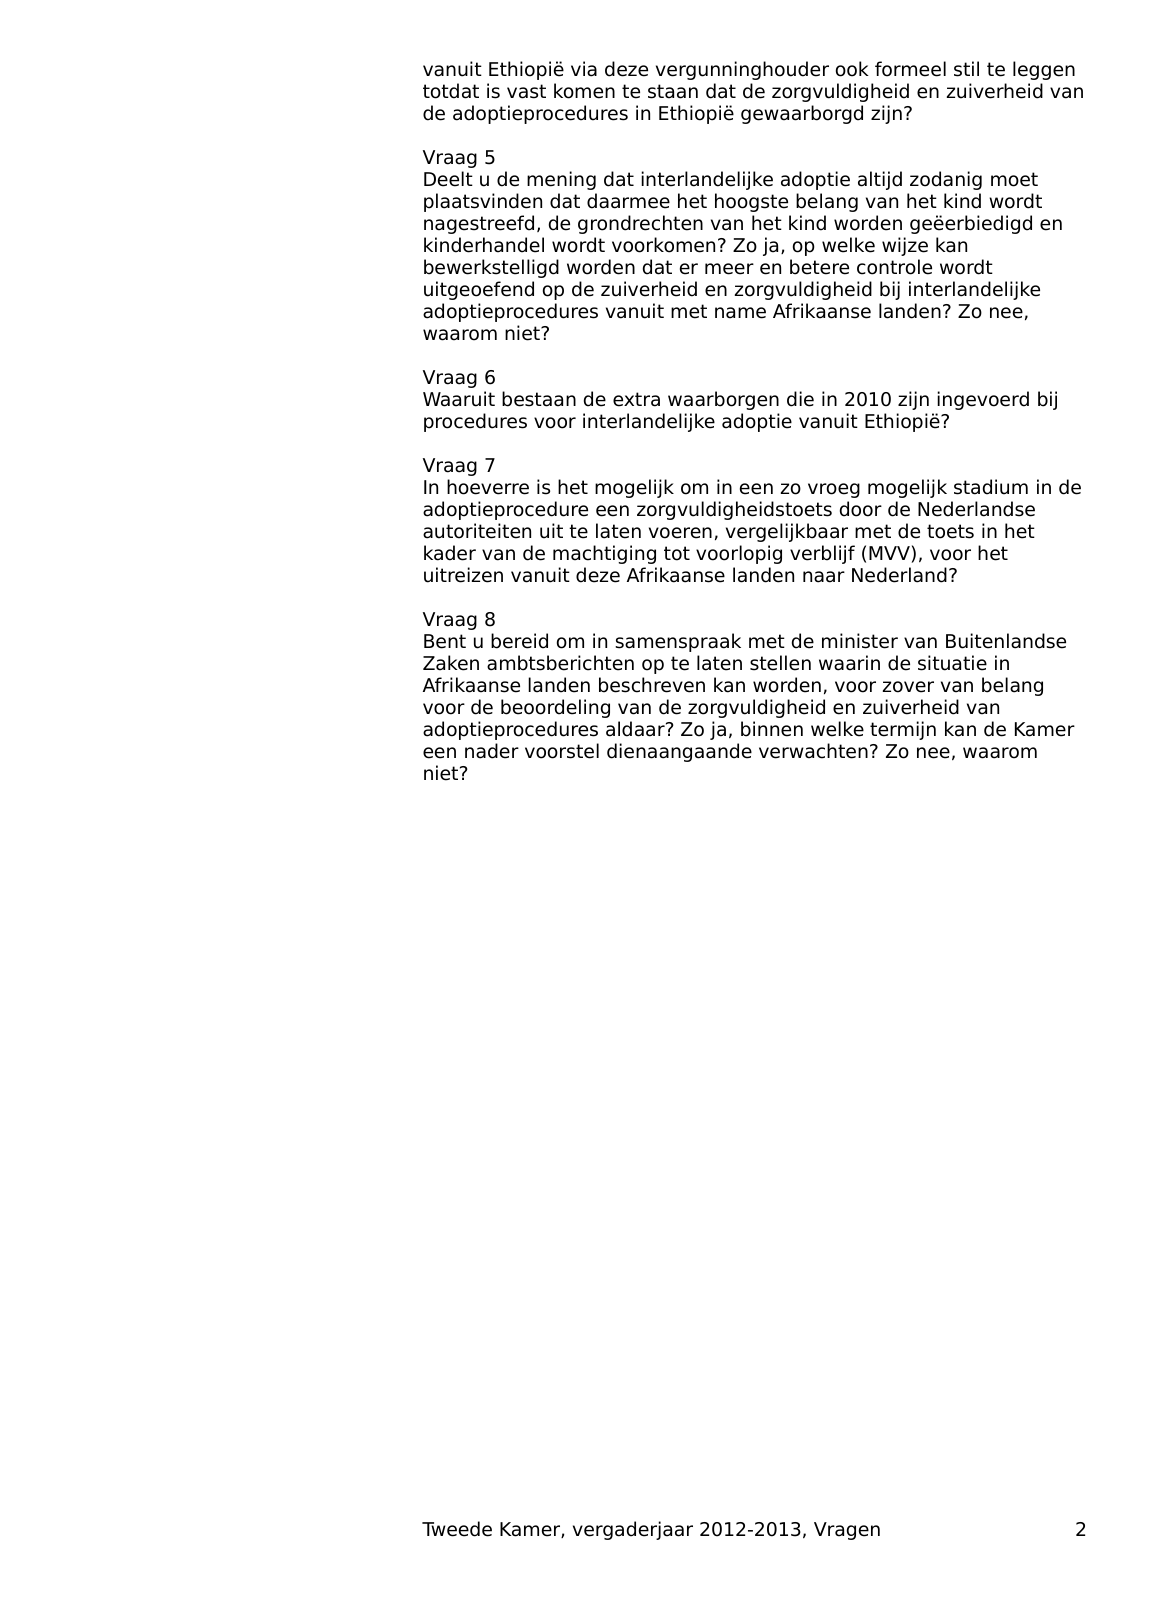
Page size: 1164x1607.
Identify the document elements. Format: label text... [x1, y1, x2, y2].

text Waaruit bestaan de extra waarborgen die in 2010 zijn ingevoerd bij procedures voor interlandelijke adoptie vanuit Ethiopië? [422, 389, 1087, 433]
text In hoeverre is het mogelijk om in een zo vroeg mogelijk stadium in de adoptieprocedure een zorgvuldigheidstoets door de Nederlandse autoriteiten uit te laten voeren, vergelijkbaar met de toets in het kader van de machtiging tot voorlopig verblijf (MVV), voor het uitreizen vanuit deze Afrikaanse landen naar Nederland? [422, 477, 1087, 587]
text Deelt u de mening dat interlandelijke adoptie altijd zodanig moet plaatsvinden dat daarmee het hoogste belang van het kind wordt nagestreefd, de grondrechten van het kind worden geëerbiedigd en kinderhandel wordt voorkomen? Zo ja, op welke wijze kan bewerkstelligd worden dat er meer en betere controle wordt uitgeoefend op de zuiverheid en zorgvuldigheid bij interlandelijke adoptieprocedures vanuit met name Afrikaanse landen? Zo nee, waarom niet? [422, 169, 1087, 345]
text Bent u bereid om in samenspraak met de minister van Buitenlandse Zaken ambtsberichten op te laten stellen waarin de situatie in Afrikaanse landen beschreven kan worden, voor zover van belang voor de beoordeling van de zorgvuldigheid en zuiverheid van adoptieprocedures aldaar? Zo ja, binnen welke termijn kan de Kamer een nader voorstel dienaangaande verwachten? Zo nee, waarom niet? [422, 631, 1087, 785]
text vanuit Ethiopië via deze vergunninghouder ook formeel stil te leggen totdat is vast komen te staan dat de zorgvuldigheid en zuiverheid van de adoptieprocedures in Ethiopië gewaarborgd zijn? [422, 59, 1087, 125]
text Vraag 8 [422, 609, 1087, 631]
text Vraag 5 [422, 147, 1087, 169]
text Vraag 7 [422, 455, 1087, 477]
text Vraag 6 [422, 367, 1087, 389]
